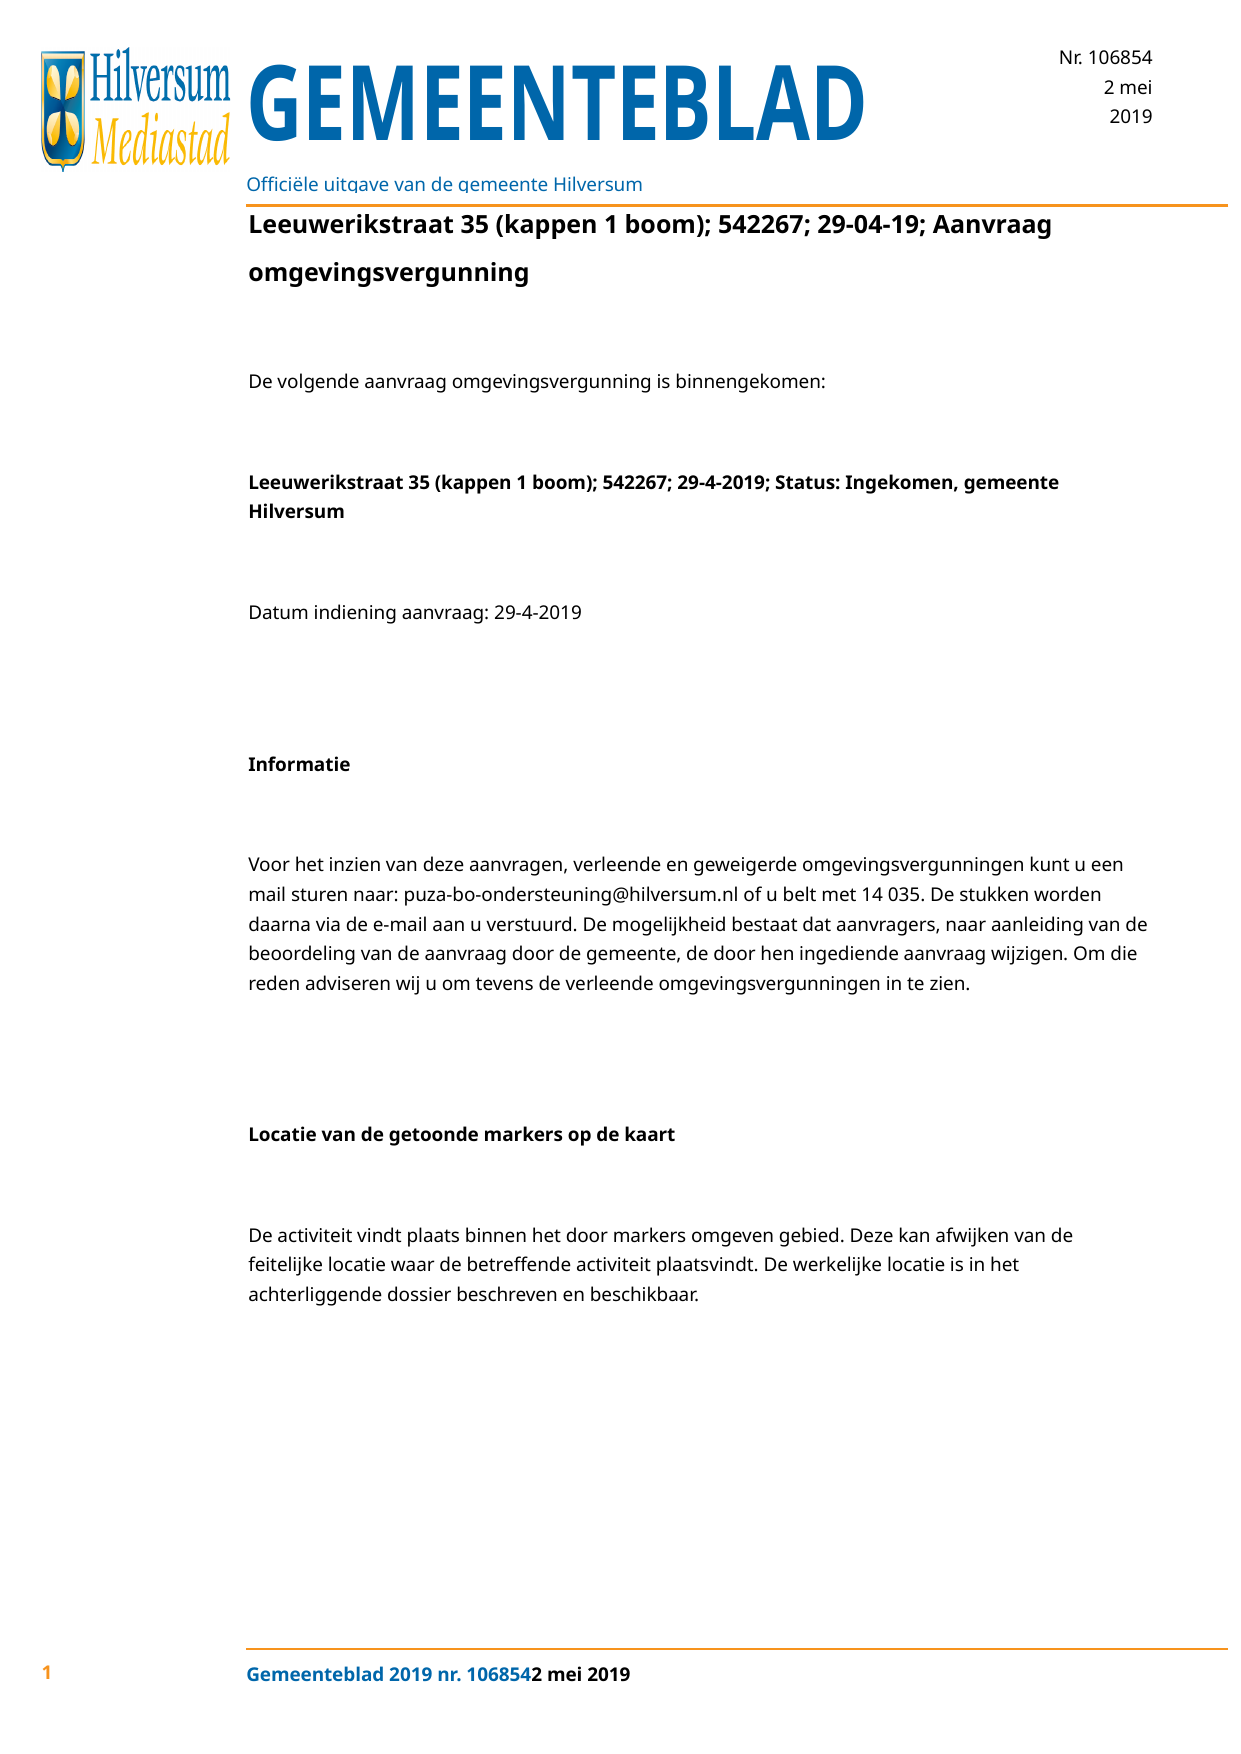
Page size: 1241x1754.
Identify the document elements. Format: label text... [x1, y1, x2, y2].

text Locatie van de getoonde markers op de kaart [248, 1121, 1152, 1147]
text Datum indiening aanvraag: 29-4-2019 [248, 599, 1152, 625]
text Voor het inzien van deze aanvragen, verleende en geweigerde omgevingsvergunningen kunt u een mail sturen naar: puza-bo-ondersteuning@hilversum.nl of u belt met 14 035. De stukken worden daarna via de e-mail aan u verstuurd. De mogelijkheid bestaat dat aanvragers, naar aanleiding van de beoordeling van de aanvraag door de gemeente, de door hen ingediende aanvraag wijzigen. Om die reden adviseren wij u om tevens de verleende omgevingsvergunningen in te zien. [248, 852, 1152, 996]
text De activiteit vindt plaats binnen het door markers omgeven gebied. Deze kan afwijken van de feitelijke locatie waar de betreffende activiteit plaatsvindt. De werkelijke locatie is in het achterliggende dossier beschreven en beschikbaar. [248, 1222, 1152, 1307]
text Informatie [248, 751, 1152, 777]
text De volgende aanvraag omgevingsvergunning is binnengekomen: [248, 368, 1152, 394]
text Leeuwerikstraat 35 (kappen 1 boom); 542267; 29-04-19; Aanvraag omgevingsvergunning [248, 207, 1152, 288]
text Leeuwerikstraat 35 (kappen 1 boom); 542267; 29-4-2019; Status: Ingekomen, gemeente Hilversum [248, 469, 1152, 524]
picture [41, 47, 231, 172]
